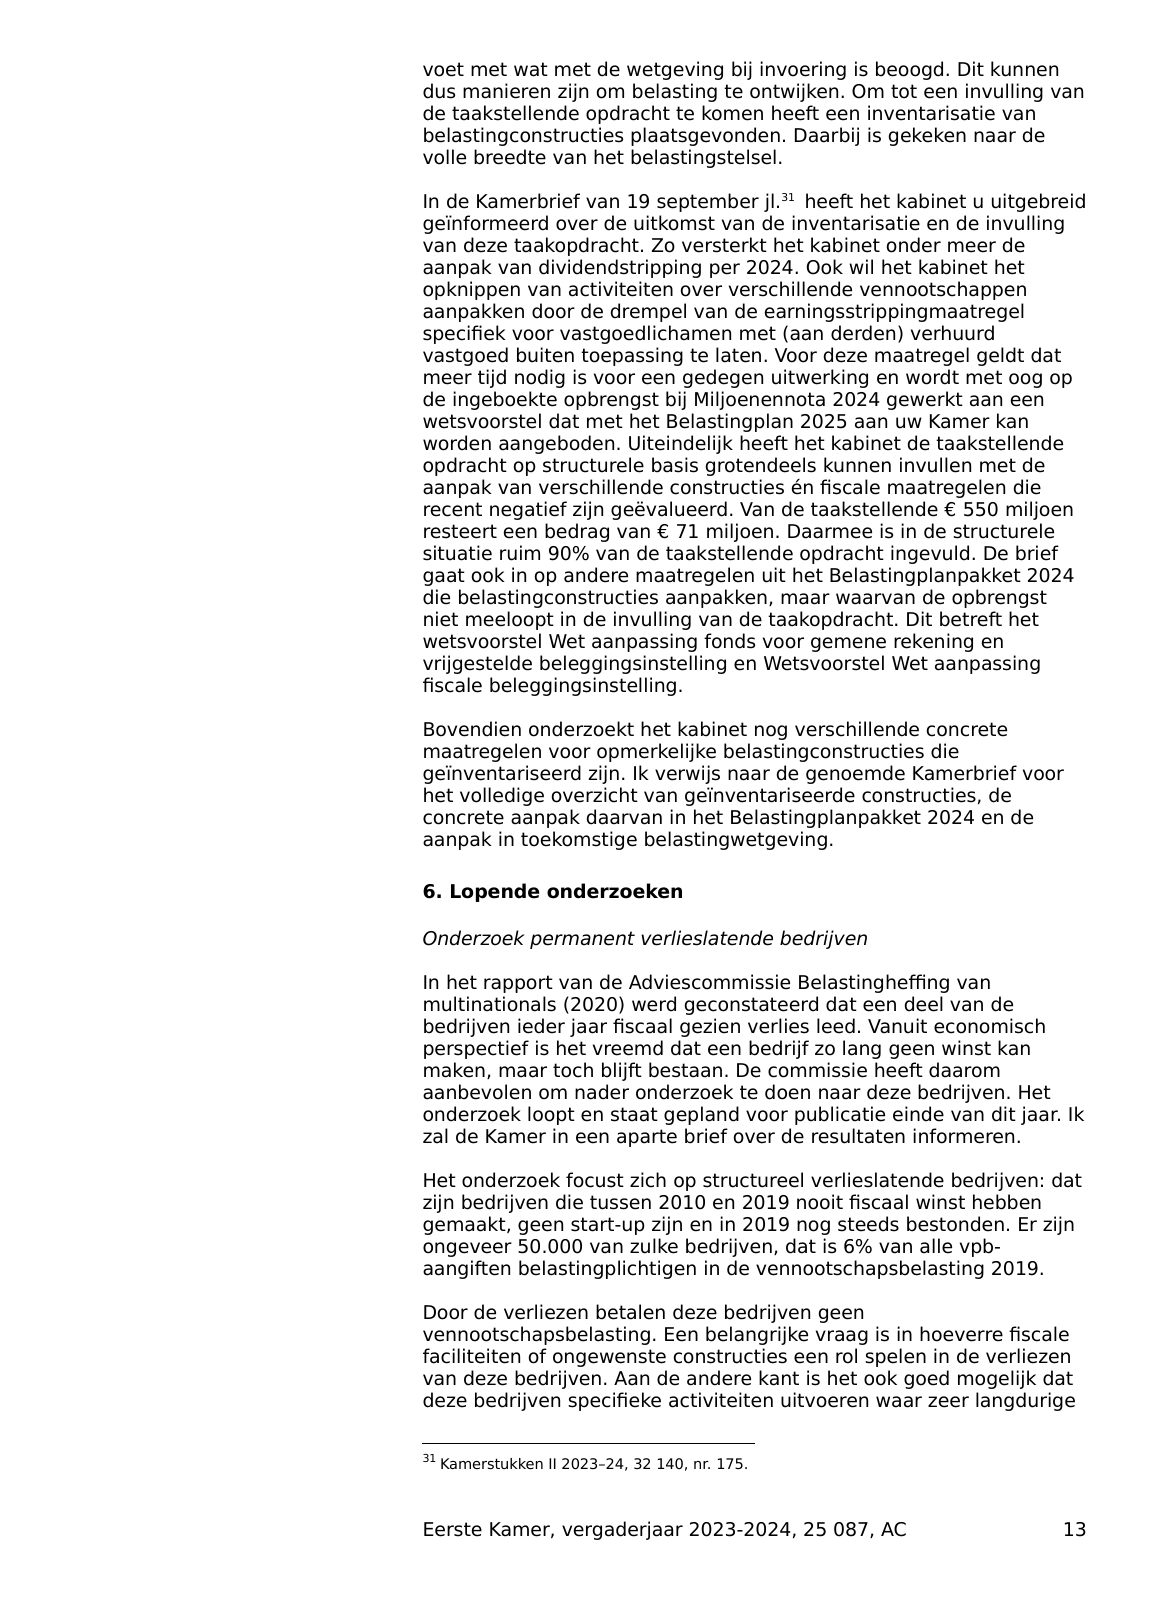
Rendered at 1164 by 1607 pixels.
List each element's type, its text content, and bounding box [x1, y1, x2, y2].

text Het onderzoek focust zich op structureel verlieslatende bedrijven: dat zijn bedrijven die tussen 2010 en 2019 nooit fiscaal winst hebben gemaakt, geen start-up zijn en in 2019 nog steeds bestonden. Er zijn ongeveer 50.000 van zulke bedrijven, dat is 6% van alle vpb-aangiften belastingplichtigen in de vennootschapsbelasting 2019. [422, 1170, 1087, 1280]
text Door de verliezen betalen deze bedrijven geen vennootschapsbelasting. Een belangrijke vraag is in hoeverre fiscale faciliteiten of ongewenste constructies een rol spelen in de verliezen van deze bedrijven. Aan de andere kant is het ook goed mogelijk dat deze bedrijven specifieke activiteiten uitvoeren waar zeer langdurige [422, 1302, 1087, 1412]
text Bovendien onderzoekt het kabinet nog verschillende concrete maatregelen voor opmerkelijke belastingconstructies die geïnventariseerd zijn. Ik verwijs naar de genoemde Kamerbrief voor het volledige overzicht van geïnventariseerde constructies, de concrete aanpak daarvan in het Belastingplanpakket 2024 en de aanpak in toekomstige belastingwetgeving. [422, 719, 1087, 851]
text voet met wat met de wetgeving bij invoering is beoogd. Dit kunnen dus manieren zijn om belasting te ontwijken. Om tot een invulling van de taakstellende opdracht te komen heeft een inventarisatie van belastingconstructies plaatsgevonden. Daarbij is gekeken naar de volle breedte van het belastingstelsel. [422, 59, 1087, 169]
subtitle 6. Lopende onderzoeken [422, 881, 1087, 903]
text Kamerstukken II 2023–24, 32 140, nr. 175. [422, 1452, 1087, 1474]
text In het rapport van de Adviescommissie Belastingheffing van multinationals (2020) werd geconstateerd dat een deel van de bedrijven ieder jaar fiscaal gezien verlies leed. Vanuit economisch perspectief is het vreemd dat een bedrijf zo lang geen winst kan maken, maar toch blijft bestaan. De commissie heeft daarom aanbevolen om nader onderzoek te doen naar deze bedrijven. Het onderzoek loopt en staat gepland voor publicatie einde van dit jaar. Ik zal de Kamer in een aparte brief over de resultaten informeren. [422, 972, 1087, 1148]
subtitle Onderzoek permanent verlieslatende bedrijven [422, 928, 1087, 950]
text In de Kamerbrief van 19 september jl. heeft het kabinet u uitgebreid geïnformeerd over de uitkomst van de inventarisatie en de invulling van deze taakopdracht. Zo versterkt het kabinet onder meer de aanpak van dividendstripping per 2024. Ook wil het kabinet het opknippen van activiteiten over verschillende vennootschappen aanpakken door de drempel van de earningsstrippingmaatregel specifiek voor vastgoedlichamen met (aan derden) verhuurd vastgoed buiten toepassing te laten. Voor deze maatregel geldt dat meer tijd nodig is voor een gedegen uitwerking en wordt met oog op de ingeboekte opbrengst bij Miljoenennota 2024 gewerkt aan een wetsvoorstel dat met het Belastingplan 2025 aan uw Kamer kan worden aangeboden. Uiteindelijk heeft het kabinet de taakstellende opdracht op structurele basis grotendeels kunnen invullen met de aanpak van verschillende constructies én fiscale maatregelen die recent negatief zijn geëvalueerd. Van de taakstellende € 550 miljoen resteert een bedrag van € 71 miljoen. Daarmee is in de structurele situatie ruim 90% van de taakstellende opdracht ingevuld. De brief gaat ook in op andere maatregelen uit het Belastingplanpakket 2024 die belastingconstructies aanpakken, maar waarvan de opbrengst niet meeloopt in de invulling van de taakopdracht. Dit betreft het wetsvoorstel Wet aanpassing fonds voor gemene rekening en vrijgestelde beleggingsinstelling en Wetsvoorstel Wet aanpassing fiscale beleggingsinstelling. [422, 191, 1087, 697]
